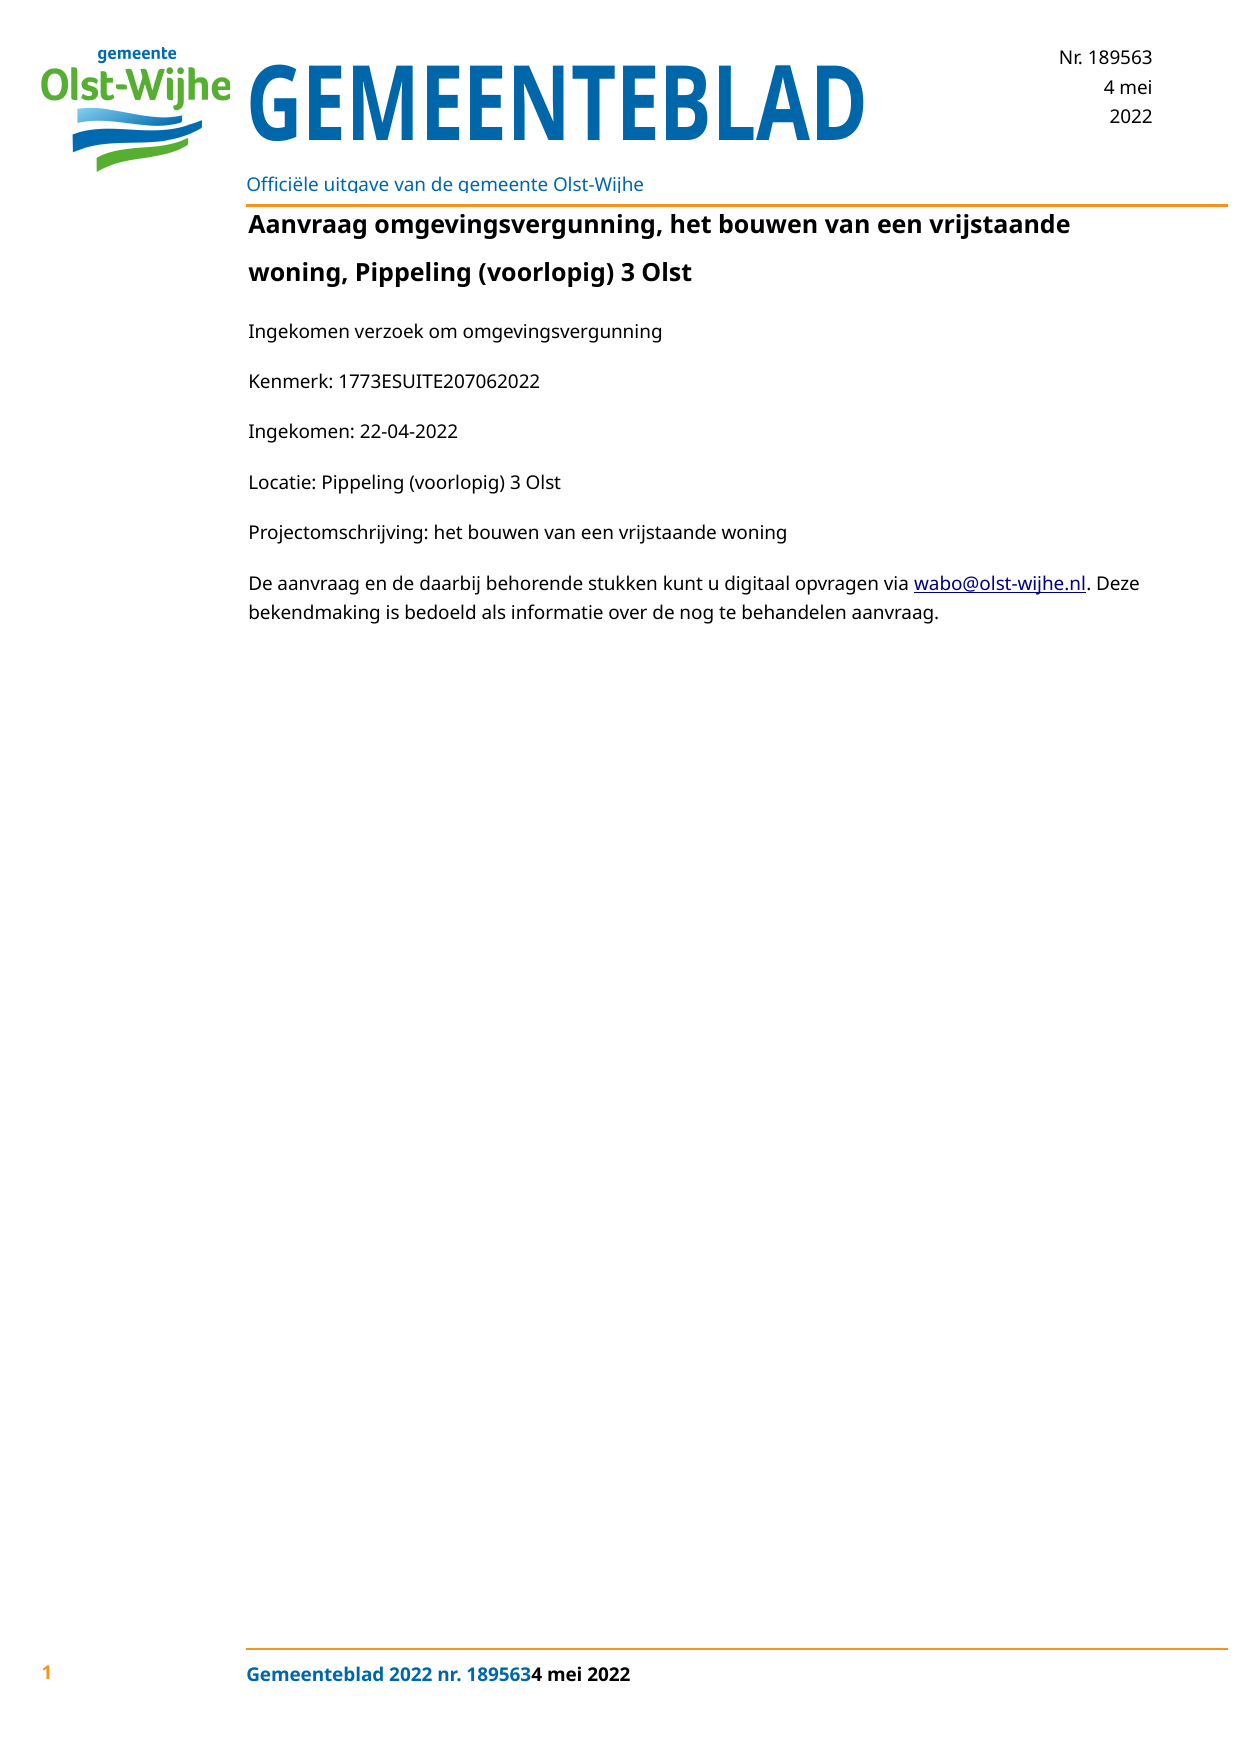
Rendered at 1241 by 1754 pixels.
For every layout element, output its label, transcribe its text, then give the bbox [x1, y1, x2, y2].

text Projectomschrijving: het bouwen van een vrijstaande woning [248, 519, 1152, 545]
text Kenmerk: 1773ESUITE207062022 [248, 368, 1152, 394]
text Ingekomen verzoek om omgevingsvergunning [248, 318, 1152, 344]
text Ingekomen: 22-04-2022 [248, 419, 1152, 444]
picture [41, 47, 231, 172]
text Locatie: Pippeling (voorlopig) 3 Olst [248, 469, 1152, 495]
text Aanvraag omgevingsvergunning, het bouwen van een vrijstaande woning, Pippeling (voorlopig) 3 Olst [248, 207, 1152, 288]
text De aanvraag en de daarbij behorende stukken kunt u digitaal opvragen via wabo@olst-wijhe.nl. Deze bekendmaking is bedoeld als informatie over de nog te behandelen aanvraag. [248, 570, 1152, 625]
